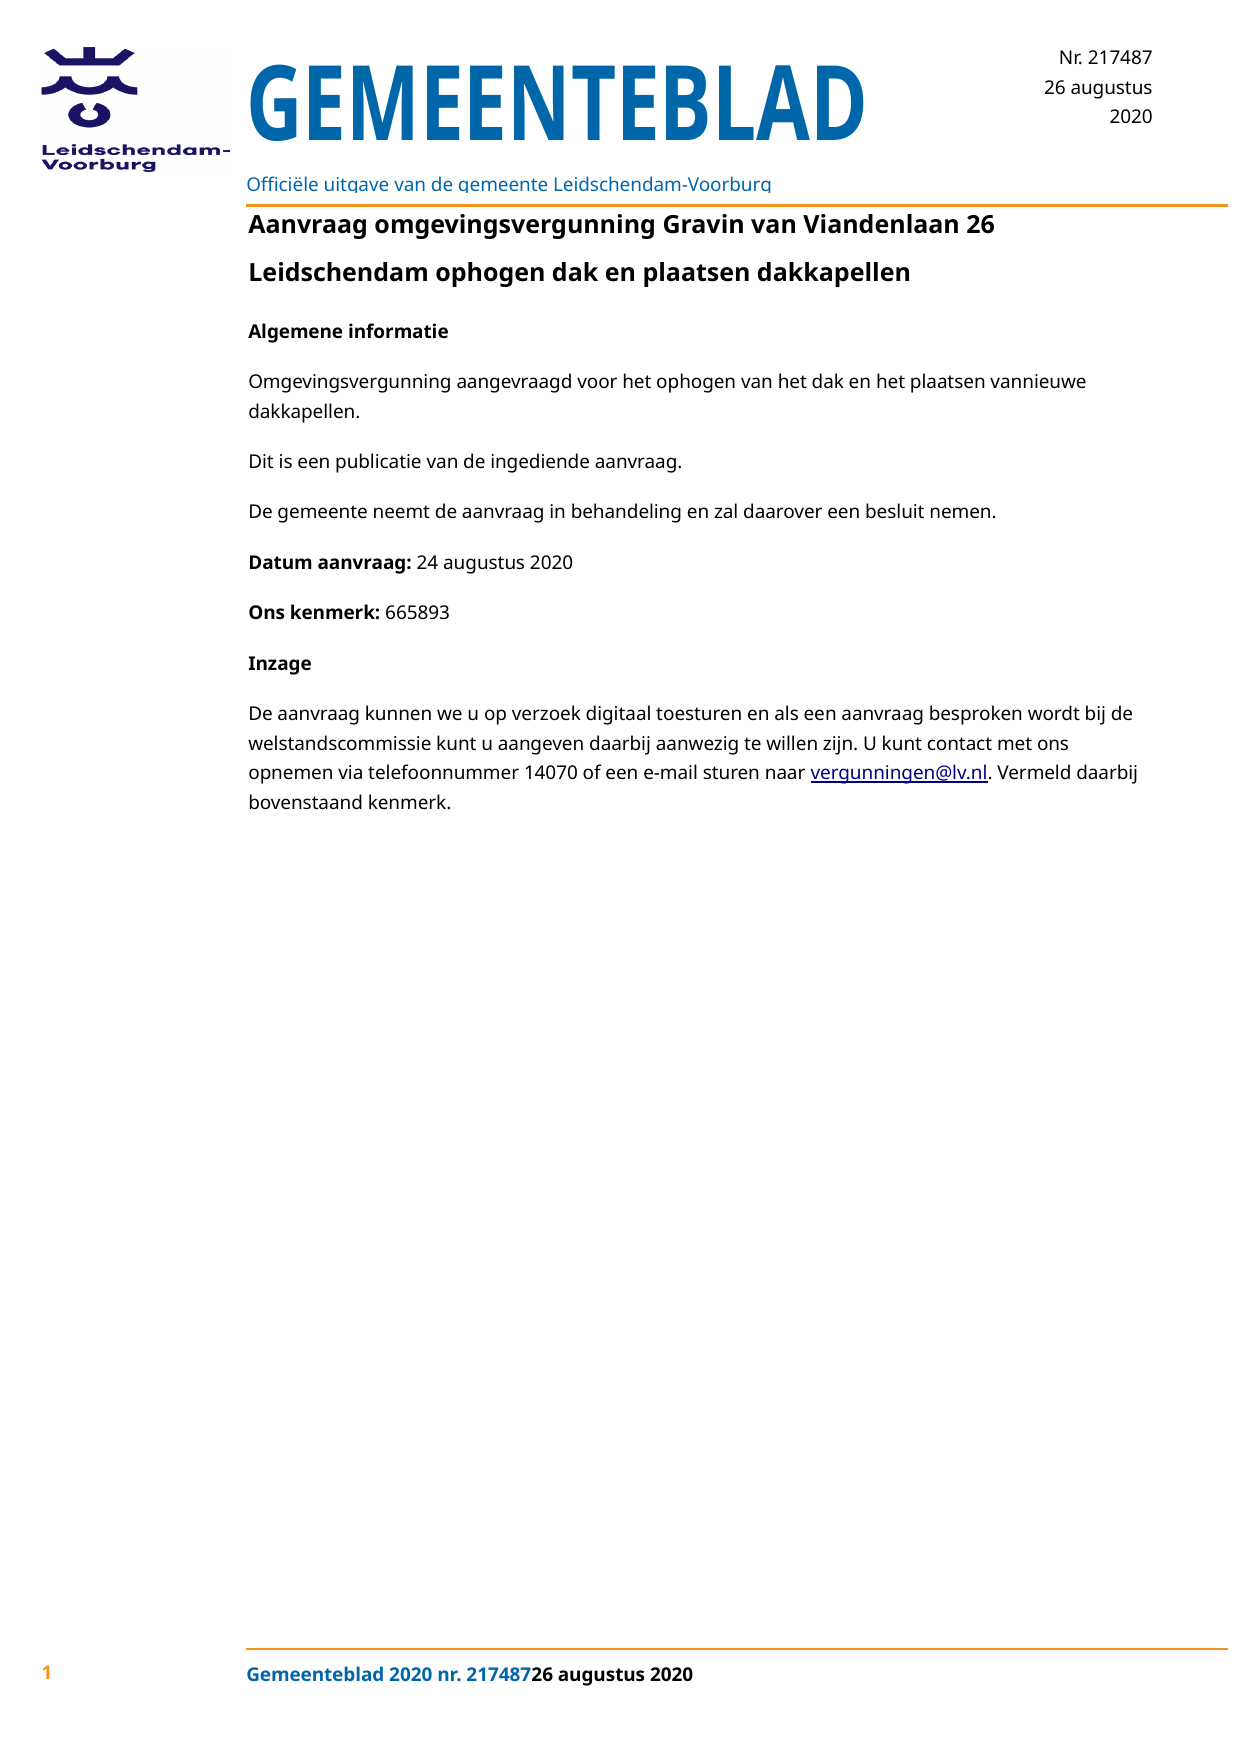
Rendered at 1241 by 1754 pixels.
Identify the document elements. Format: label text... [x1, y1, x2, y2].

text De gemeente neemt de aanvraag in behandeling en zal daarover een besluit nemen. [248, 499, 1152, 524]
text Dit is een publicatie van de ingediende aanvraag. [248, 448, 1152, 474]
text Omgevingsvergunning aangevraagd voor het ophogen van het dak en het plaatsen vannieuwe dakkapellen. [248, 368, 1152, 424]
text Datum aanvraag: 24 augustus 2020 [248, 549, 1152, 575]
text Aanvraag omgevingsvergunning Gravin van Viandenlaan 26 Leidschendam ophogen dak en plaatsen dakkapellen [248, 207, 1152, 288]
text Inzage [248, 650, 1152, 676]
text Ons kenmerk: 665893 [248, 599, 1152, 625]
text De aanvraag kunnen we u op verzoek digitaal toesturen en als een aanvraag besproken wordt bij de welstandscommissie kunt u aangeven daarbij aanwezig te willen zijn. U kunt contact met ons opnemen via telefoonnummer 14070 of een e-mail sturen naar vergunningen@lv.nl. Vermeld daarbij bovenstaand kenmerk. [248, 700, 1152, 815]
text Algemene informatie [248, 318, 1152, 344]
picture [41, 47, 231, 172]
